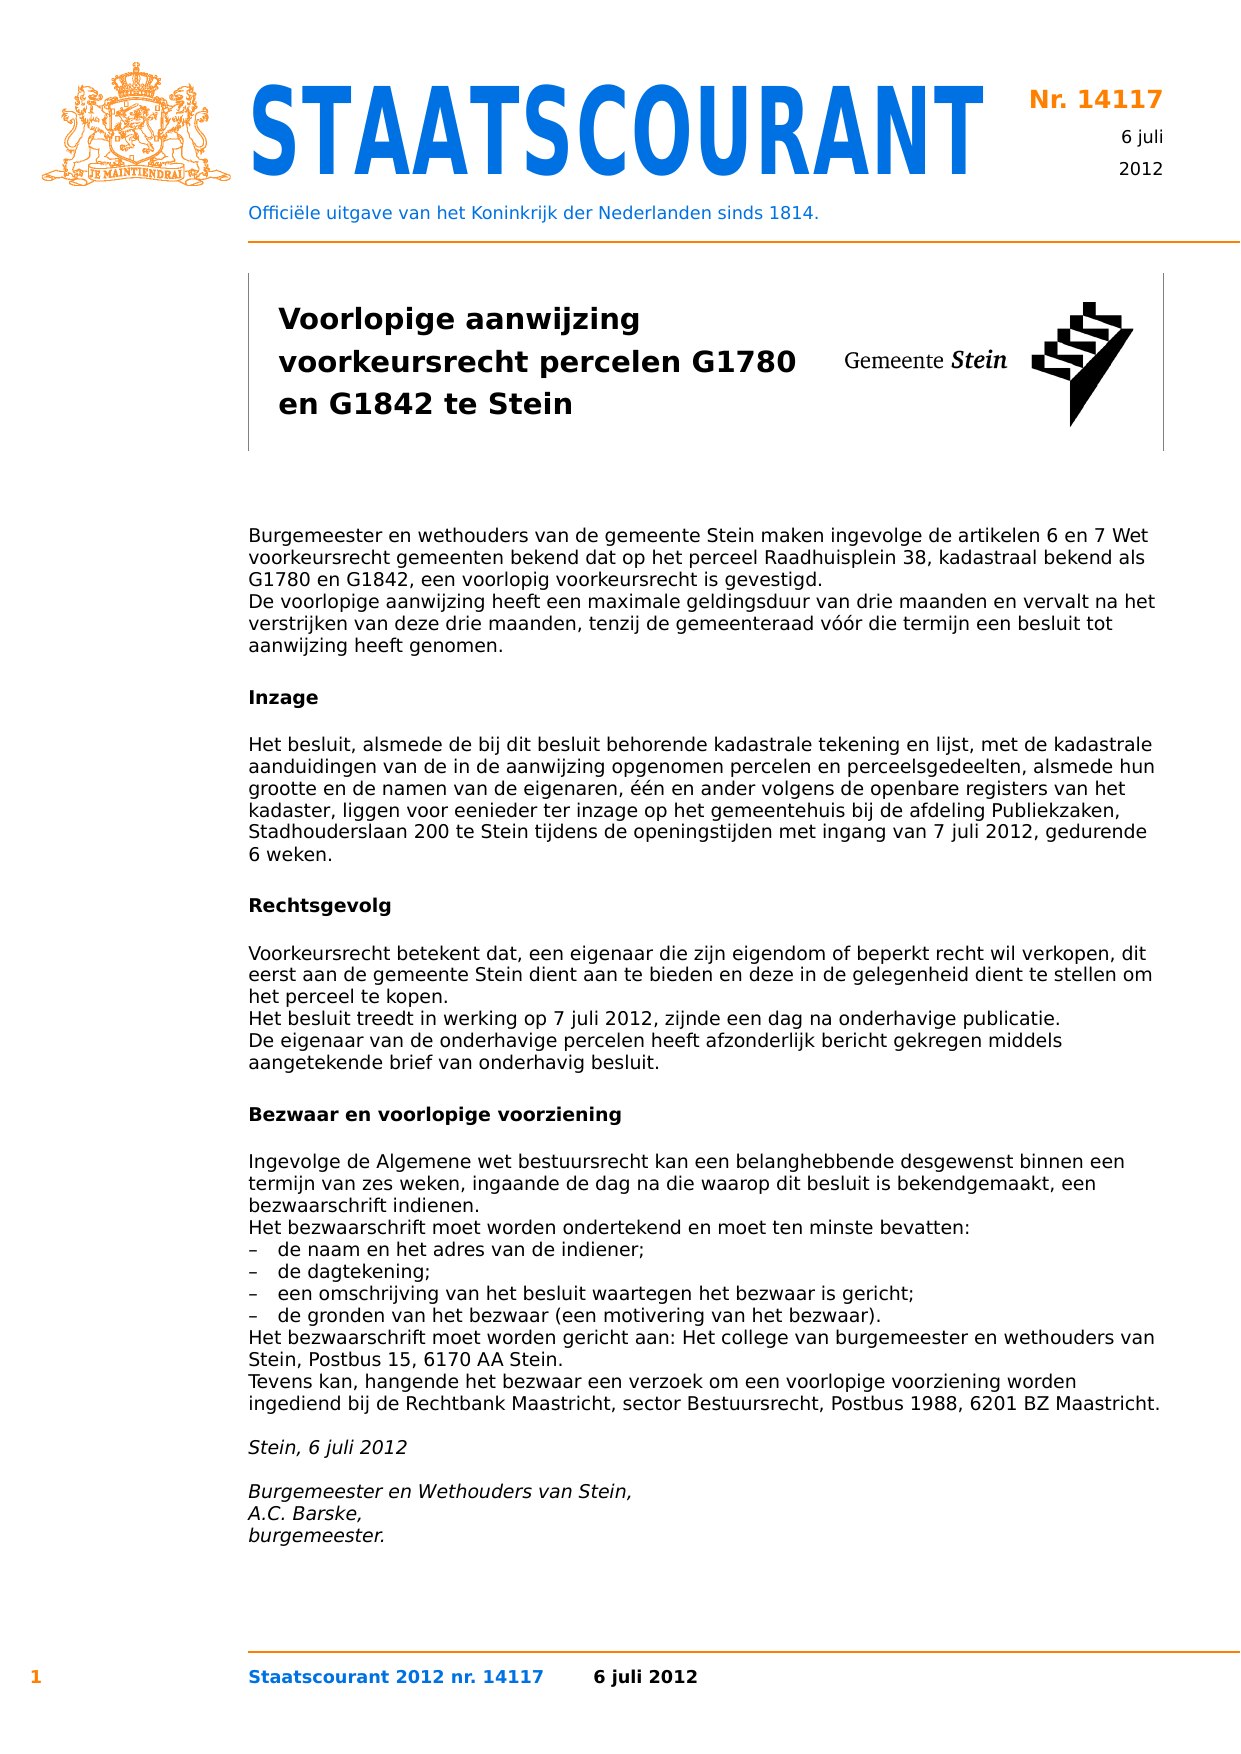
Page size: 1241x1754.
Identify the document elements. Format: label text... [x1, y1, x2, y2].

text De voorlopige aanwijzing heeft een maximale geldingsduur van drie maanden en vervalt na het verstrijken van deze drie maanden, tenzij de gemeenteraad vóór die termijn een besluit tot aanwijzing heeft genomen. [248, 591, 1163, 657]
table_cell Officiële uitgave van het Koninkrijk der Nederlanden sinds 1814. [248, 203, 1240, 241]
picture [41, 62, 231, 186]
text Stein, 6 juli 2012 [248, 1437, 1163, 1459]
text De eigenaar van de onderhavige percelen heeft afzonderlijk bericht gekregen middels aangetekende brief van onderhavig besluit. [248, 1030, 1163, 1074]
picture [844, 302, 1134, 427]
subtitle Inzage [248, 687, 1163, 708]
subtitle Bezwaar en voorlopige voorziening [248, 1104, 1163, 1126]
text Tevens kan, hangende het bezwaar een verzoek om een voorlopige voorziening worden ingediend bij de Rechtbank Maastricht, sector Bestuursrecht, Postbus 1988, 6201 BZ Maastricht. [248, 1371, 1163, 1415]
table_header [25, 62, 248, 241]
table_header Nr. 14117 [998, 62, 1240, 121]
subtitle Rechtsgevolg [248, 895, 1163, 917]
text Burgemeester en wethouders van de gemeente Stein maken ingevolge de artikelen 6 en 7 Wet voorkeursrecht gemeenten bekend dat op het perceel Raadhuisplein 38, kadastraal bekend als G1780 en G1842, een voorlopig voorkeursrecht is gevestigd. [248, 525, 1163, 591]
table_cell 2012 [998, 153, 1240, 203]
text Het bezwaarschrift moet worden ondertekend en moet ten minste bevatten: [248, 1217, 1163, 1239]
text Het besluit treedt in werking op 7 juli 2012, zijnde een dag na onderhavige publicatie. [248, 1008, 1163, 1030]
text – de naam en het adres van de indiener; [248, 1239, 1163, 1261]
text Ingevolge de Algemene wet bestuursrecht kan een belanghebbende desgewenst binnen een termijn van zes weken, ingaande de dag na die waarop dit besluit is bekendgemaakt, een bezwaarschrift indienen. [248, 1151, 1163, 1217]
text Het besluit, alsmede de bij dit besluit behorende kadastrale tekening en lijst, met de kadastrale aanduidingen van de in de aanwijzing opgenomen percelen en perceelsgedeelten, alsmede hun grootte en de namen van de eigenaren, één en ander volgens de openbare registers van het kadaster, liggen voor eenieder ter inzage op het gemeentehuis bij de afdeling Publiekzaken, Stadhouderslaan 200 te Stein tijdens de openingstijden met ingang van 7 juli 2012, gedurende 6 weken. [248, 733, 1163, 865]
text Burgemeester en Wethouders van Stein, A.C. Barske, burgemeester. [248, 1481, 1163, 1547]
text Het bezwaarschrift moet worden gericht aan: Het college van burgemeester en wethouders van Stein, Postbus 15, 6170 AA Stein. [248, 1327, 1163, 1371]
subtitle Voorlopige aanwijzing voorkeursrecht percelen G1780 en G1842 te Stein [249, 273, 1163, 451]
text Voorkeursrecht betekent dat, een eigenaar die zijn eigendom of beperkt recht wil verkopen, dit eerst aan de gemeente Stein dient aan te bieden en deze in de gelegenheid dient te stellen om het perceel te kopen. [248, 942, 1163, 1008]
table_header STAATSCOURANT [248, 62, 998, 203]
text – de gronden van het bezwaar (een motivering van het bezwaar). [248, 1305, 1163, 1327]
table_cell 6 juli [998, 121, 1240, 153]
text – een omschrijving van het besluit waartegen het bezwaar is gericht; [248, 1283, 1163, 1305]
text – de dagtekening; [248, 1261, 1163, 1283]
